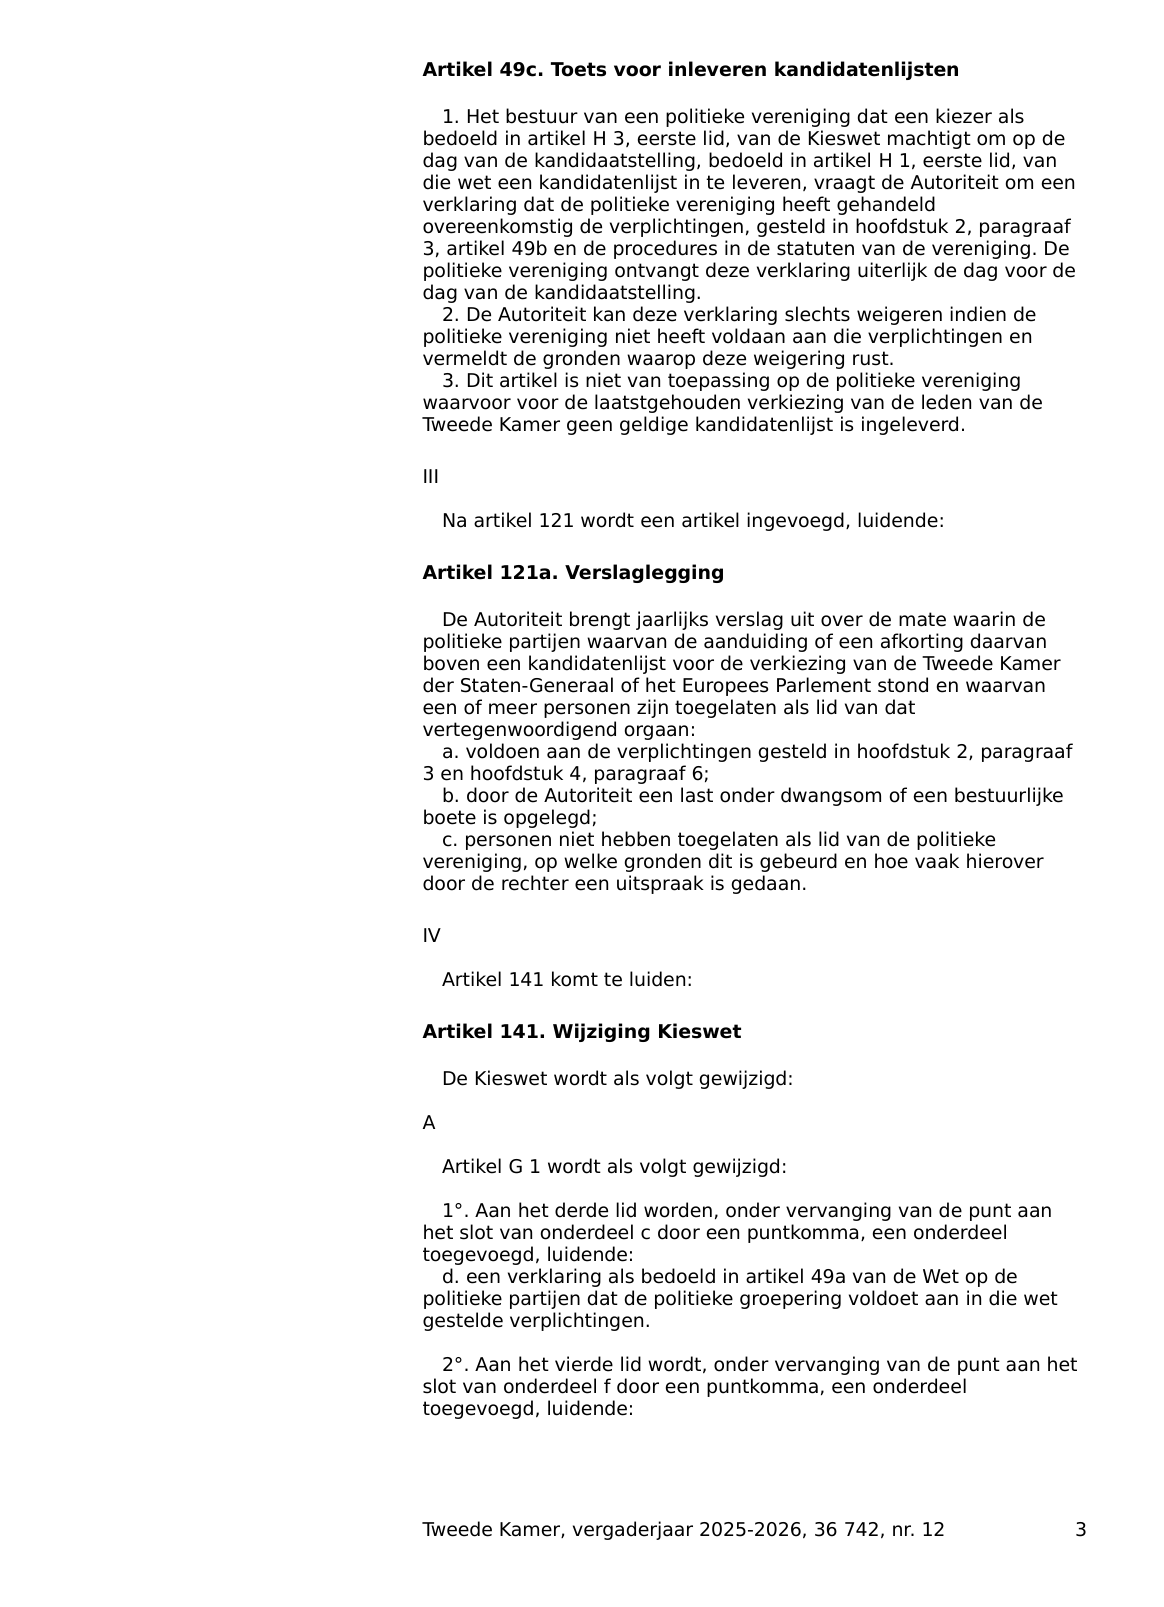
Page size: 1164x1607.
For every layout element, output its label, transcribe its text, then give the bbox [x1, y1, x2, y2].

subtitle Artikel 141. Wijziging Kieswet [422, 1021, 1087, 1043]
text 2°. Aan het vierde lid wordt, onder vervanging van de punt aan het slot van onderdeel f door een puntkomma, een onderdeel toegevoegd, luidende: [422, 1354, 1087, 1420]
text b. door de Autoriteit een last onder dwangsom of een bestuurlijke boete is opgelegd; [422, 785, 1087, 829]
text d. een verklaring als bedoeld in artikel 49a van de Wet op de politieke partijen dat de politieke groepering voldoet aan in die wet gestelde verplichtingen. [422, 1266, 1087, 1332]
text 3. Dit artikel is niet van toepassing op de politieke vereniging waarvoor voor de laatstgehouden verkiezing van de leden van de Tweede Kamer geen geldige kandidatenlijst is ingeleverd. [422, 370, 1087, 436]
text 1°. Aan het derde lid worden, onder vervanging van de punt aan het slot van onderdeel c door een puntkomma, een onderdeel toegevoegd, luidende: [422, 1200, 1087, 1266]
subtitle III [422, 466, 1087, 488]
text Na artikel 121 wordt een artikel ingevoegd, luidende: [422, 510, 1087, 532]
text 2. De Autoriteit kan deze verklaring slechts weigeren indien de politieke vereniging niet heeft voldaan aan die verplichtingen en vermeldt de gronden waarop deze weigering rust. [422, 304, 1087, 370]
text c. personen niet hebben toegelaten als lid van de politieke vereniging, op welke gronden dit is gebeurd en hoe vaak hierover door de rechter een uitspraak is gedaan. [422, 829, 1087, 894]
subtitle Artikel 121a. Verslaglegging [422, 562, 1087, 584]
text De Kieswet wordt als volgt gewijzigd: [422, 1068, 1087, 1090]
text A [422, 1112, 1087, 1134]
subtitle Artikel 49c. Toets voor inleveren kandidatenlijsten [422, 59, 1087, 81]
text 1. Het bestuur van een politieke vereniging dat een kiezer als bedoeld in artikel H 3, eerste lid, van de Kieswet machtigt om op de dag van de kandidaatstelling, bedoeld in artikel H 1, eerste lid, van die wet een kandidatenlijst in te leveren, vraagt de Autoriteit om een verklaring dat de politieke vereniging heeft gehandeld overeenkomstig de verplichtingen, gesteld in hoofdstuk 2, paragraaf 3, artikel 49b en de procedures in de statuten van de vereniging. De politieke vereniging ontvangt deze verklaring uiterlijk de dag voor de dag van de kandidaatstelling. [422, 106, 1087, 304]
text Artikel G 1 wordt als volgt gewijzigd: [422, 1156, 1087, 1178]
text Artikel 141 komt te luiden: [422, 969, 1087, 991]
text De Autoriteit brengt jaarlijks verslag uit over de mate waarin de politieke partijen waarvan de aanduiding of een afkorting daarvan boven een kandidatenlijst voor de verkiezing van de Tweede Kamer der Staten-Generaal of het Europees Parlement stond en waarvan een of meer personen zijn toegelaten als lid van dat vertegenwoordigend orgaan: [422, 609, 1087, 741]
text a. voldoen aan de verplichtingen gesteld in hoofdstuk 2, paragraaf 3 en hoofdstuk 4, paragraaf 6; [422, 741, 1087, 785]
subtitle IV [422, 924, 1087, 947]
